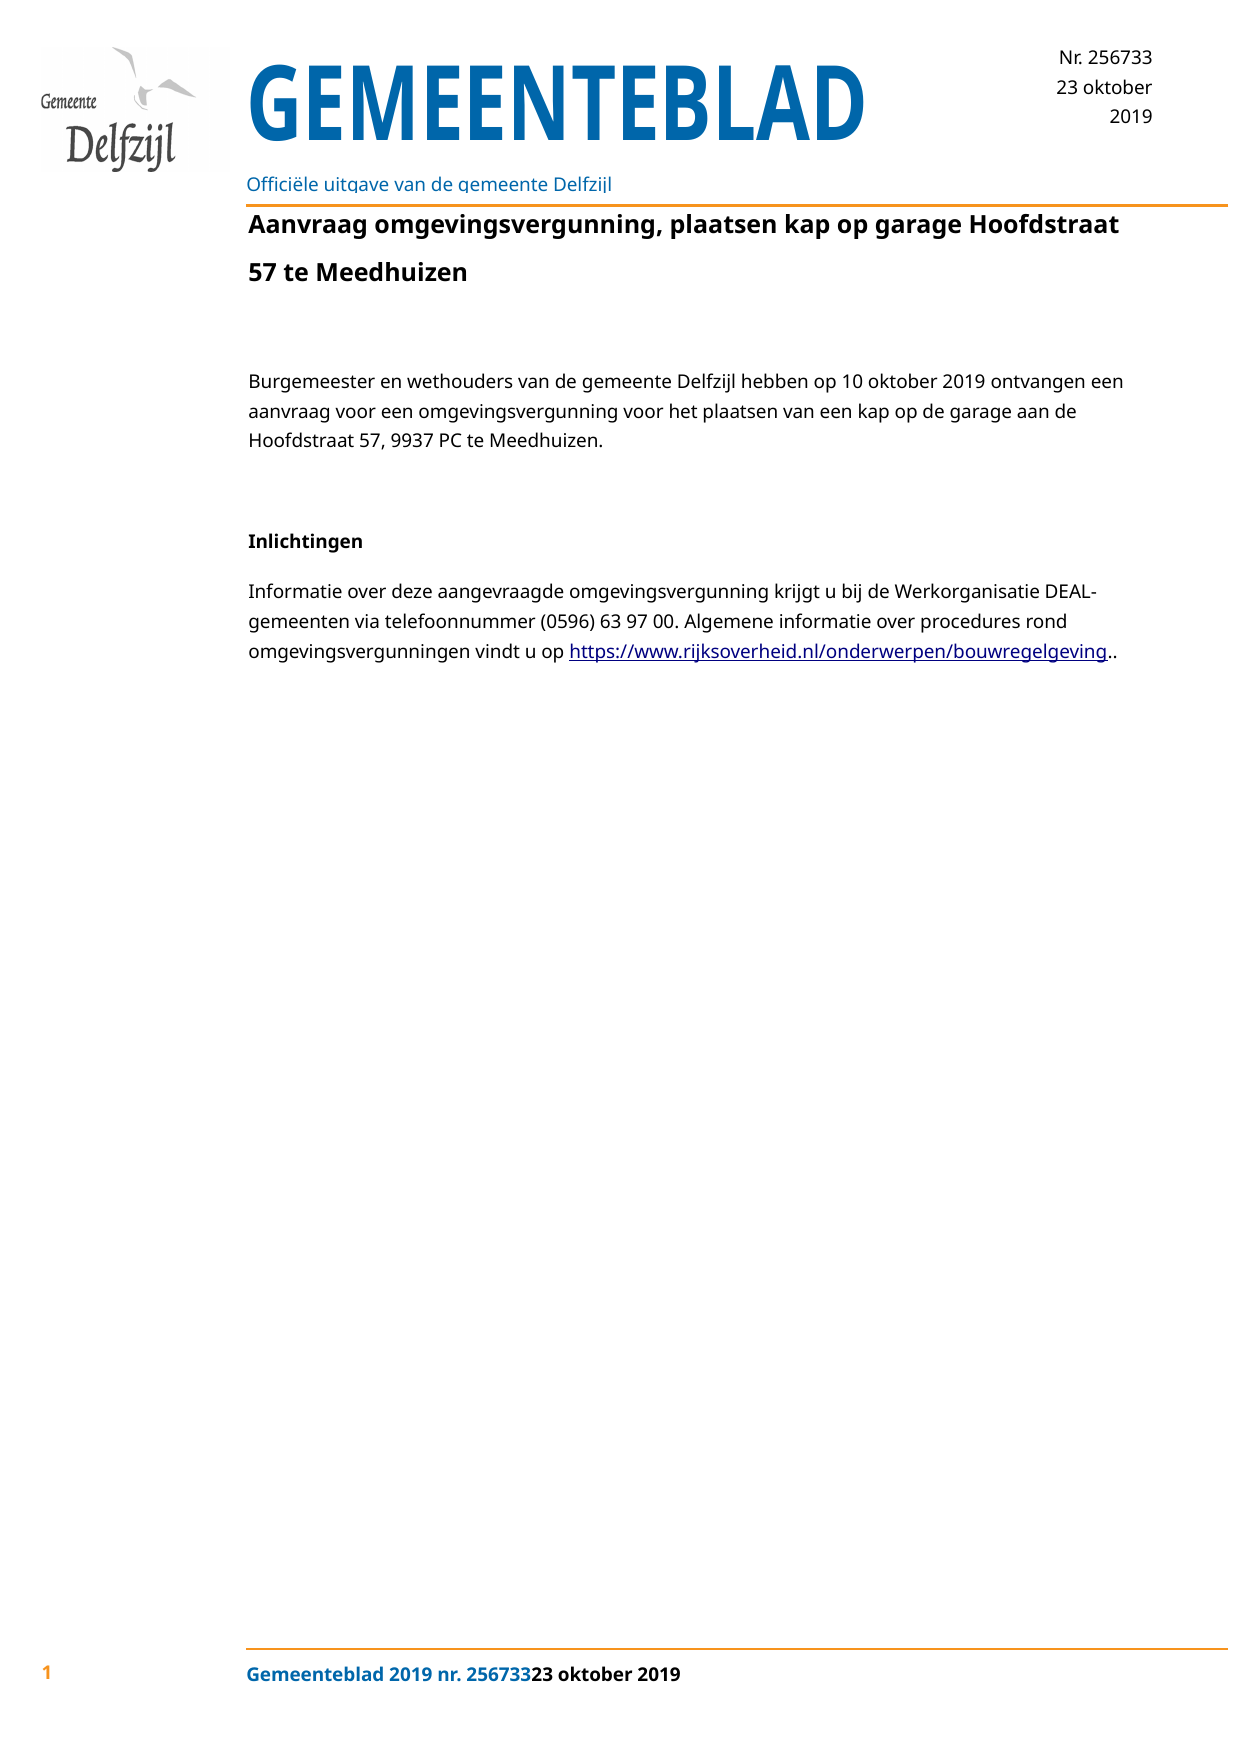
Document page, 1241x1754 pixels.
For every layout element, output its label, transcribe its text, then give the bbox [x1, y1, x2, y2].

text Informatie over deze aangevraagde omgevingsvergunning krijgt u bij de Werkorganisatie DEAL-gemeenten via telefoonnummer (0596) 63 97 00. Algemene informatie over procedures rond omgevingsvergunningen vindt u op https://www.rijksoverheid.nl/onderwerpen/bouwregelgeving.. [248, 579, 1152, 664]
text Inlichtingen [248, 528, 1152, 554]
picture [41, 47, 231, 172]
text Burgemeester en wethouders van de gemeente Delfzijl hebben op 10 oktober 2019 ontvangen een aanvraag voor een omgevingsvergunning voor het plaatsen van een kap op de garage aan de Hoofdstraat 57, 9937 PC te Meedhuizen. [248, 368, 1152, 453]
text Aanvraag omgevingsvergunning, plaatsen kap op garage Hoofdstraat 57 te Meedhuizen [248, 207, 1152, 288]
